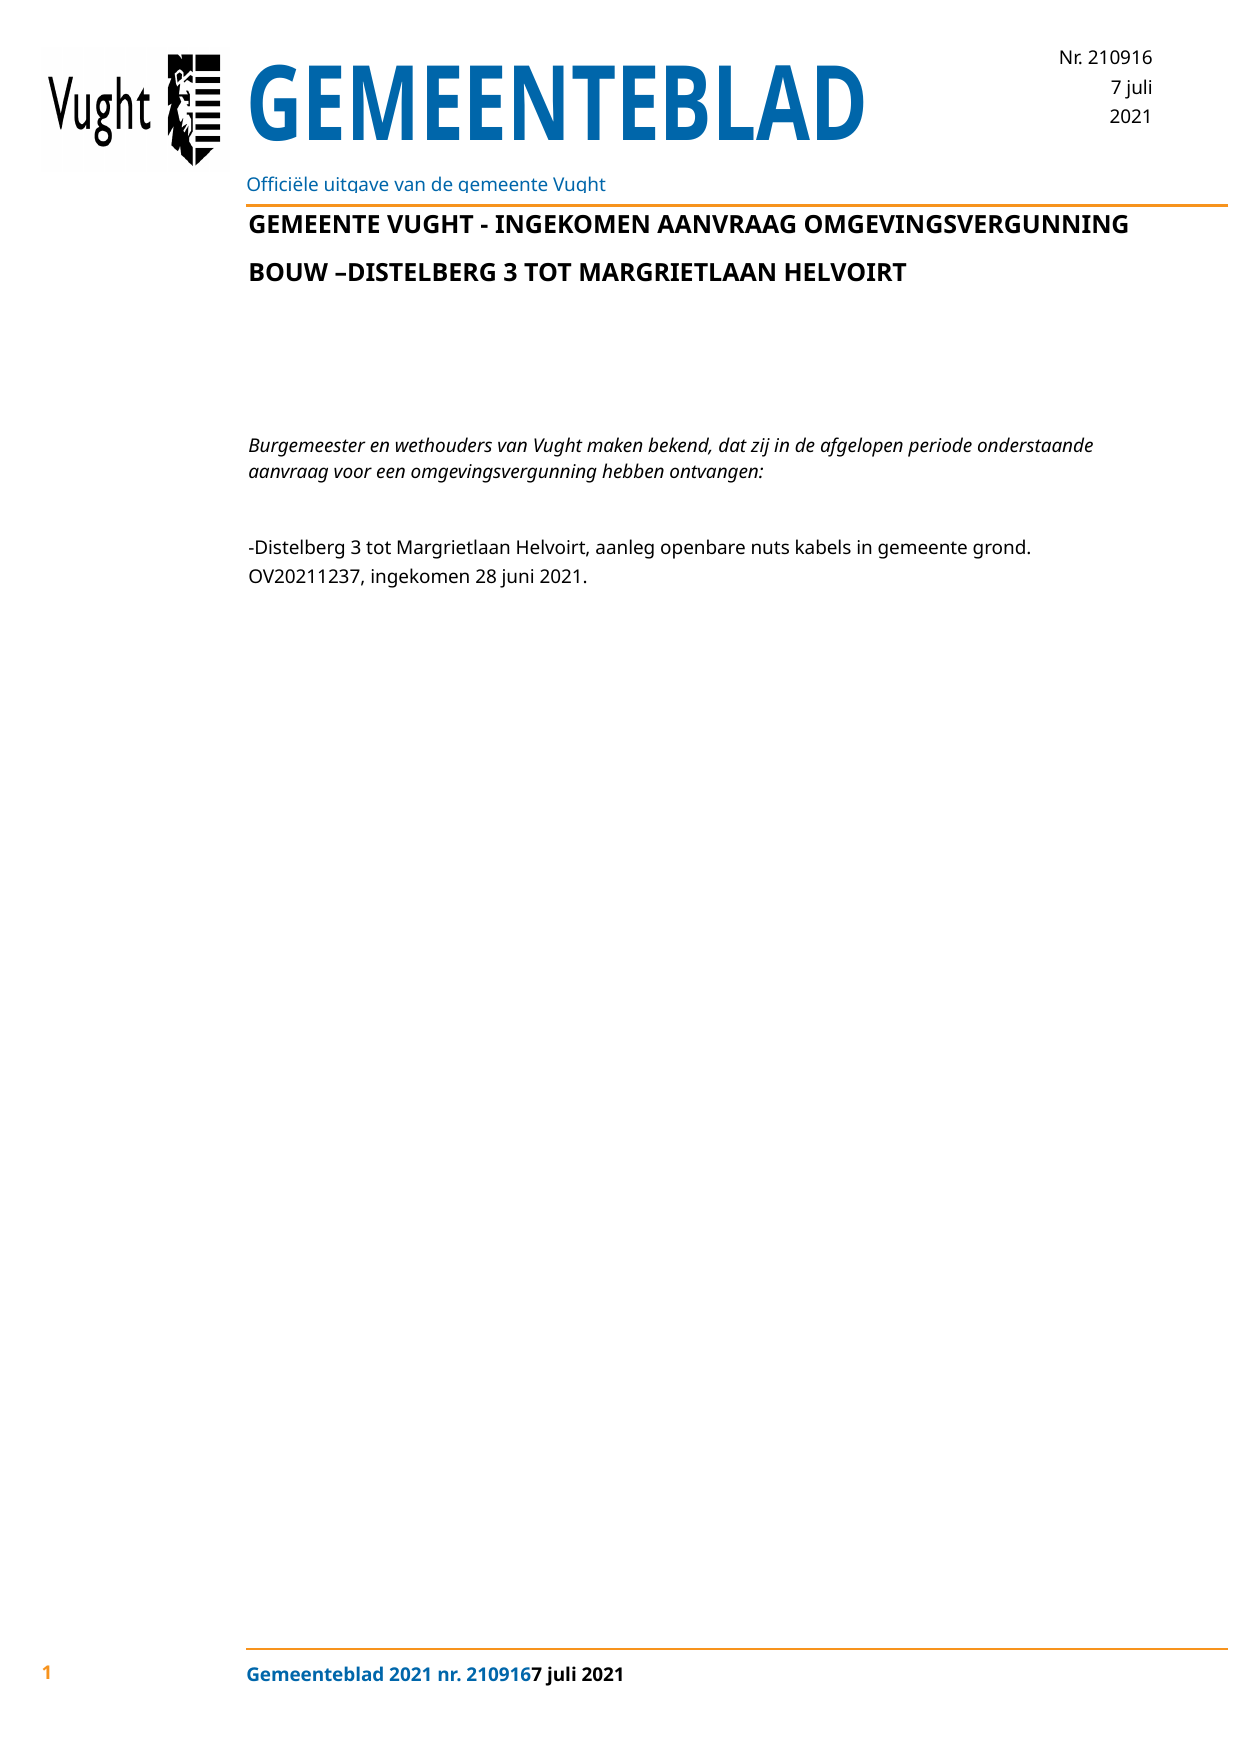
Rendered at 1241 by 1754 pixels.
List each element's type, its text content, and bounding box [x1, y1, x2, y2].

text -Distelberg 3 tot Margrietlaan Helvoirt, aanleg openbare nuts kabels in gemeente grond. OV20211237, ingekomen 28 juni 2021. [248, 534, 1152, 589]
text Burgemeester en wethouders van Vught maken bekend, dat zij in de afgelopen periode onderstaande aanvraag voor een omgevingsvergunning hebben ontvangen: [248, 432, 1152, 484]
picture [41, 47, 231, 172]
text GEMEENTE VUGHT - INGEKOMEN AANVRAAG OMGEVINGSVERGUNNING BOUW –DISTELBERG 3 TOT MARGRIETLAAN HELVOIRT [248, 207, 1152, 288]
